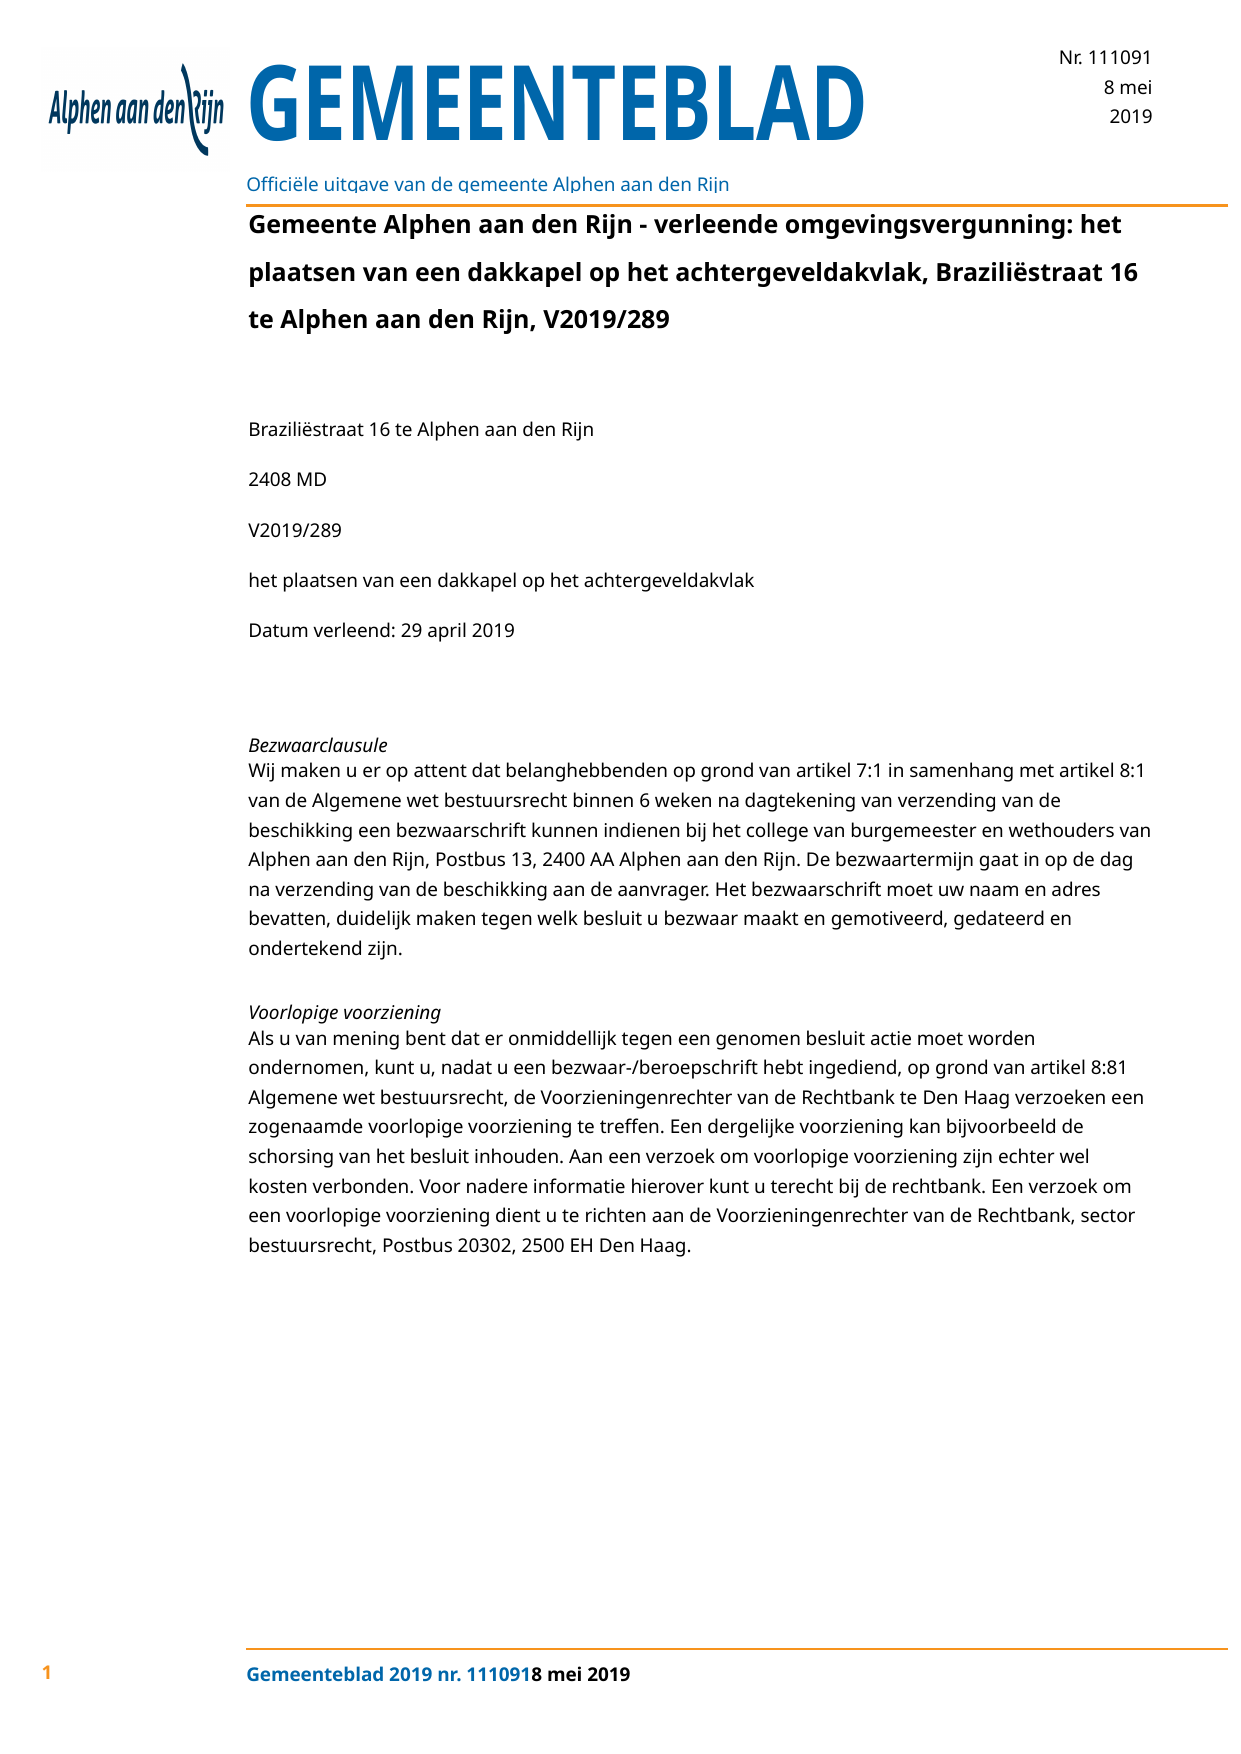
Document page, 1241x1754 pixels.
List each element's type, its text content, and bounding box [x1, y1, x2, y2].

text Wij maken u er op attent dat belanghebbenden op grond van artikel 7:1 in samenhang met artikel 8:1 van de Algemene wet bestuursrecht binnen 6 weken na dagtekening van verzending van de beschikking een bezwaarschrift kunnen indienen bij het college van burgemeester en wethouders van Alphen aan den Rijn, Postbus 13, 2400 AA Alphen aan den Rijn. De bezwaartermijn gaat in op de dag na verzending van de beschikking aan de aanvrager. Het bezwaarschrift moet uw naam en adres bevatten, duidelijk maken tegen welk besluit u bezwaar maakt en gemotiveerd, gedateerd en ondertekend zijn. [248, 758, 1152, 961]
text Gemeente Alphen aan den Rijn - verleende omgevingsvergunning: het plaatsen van een dakkapel op het achtergeveldakvlak, Braziliëstraat 16 te Alphen aan den Rijn, V2019/289 [248, 207, 1152, 336]
text Voorlopige voorziening [248, 999, 1152, 1025]
text het plaatsen van een dakkapel op het achtergeveldakvlak [248, 567, 1152, 593]
text Datum verleend: 29 april 2019 [248, 618, 1152, 643]
picture [41, 47, 231, 172]
text Braziliëstraat 16 te Alphen aan den Rijn [248, 416, 1152, 442]
text Als u van mening bent dat er onmiddellijk tegen een genomen besluit actie moet worden ondernomen, kunt u, nadat u een bezwaar-/beroepschrift hebt ingediend, op grond van artikel 8:81 Algemene wet bestuursrecht, de Voorzieningenrechter van de Rechtbank te Den Haag verzoeken een zogenaamde voorlopige voorziening te treffen. Een dergelijke voorziening kan bijvoorbeeld de schorsing van het besluit inhouden. Aan een verzoek om voorlopige voorziening zijn echter wel kosten verbonden. Voor nadere informatie hierover kunt u terecht bij de rechtbank. Een verzoek om een voorlopige voorziening dient u te richten aan de Voorzieningenrechter van de Rechtbank, sector bestuursrecht, Postbus 20302, 2500 EH Den Haag. [248, 1025, 1152, 1258]
text Bezwaarclausule [248, 732, 1152, 758]
text 2408 MD [248, 466, 1152, 492]
text V2019/289 [248, 517, 1152, 542]
